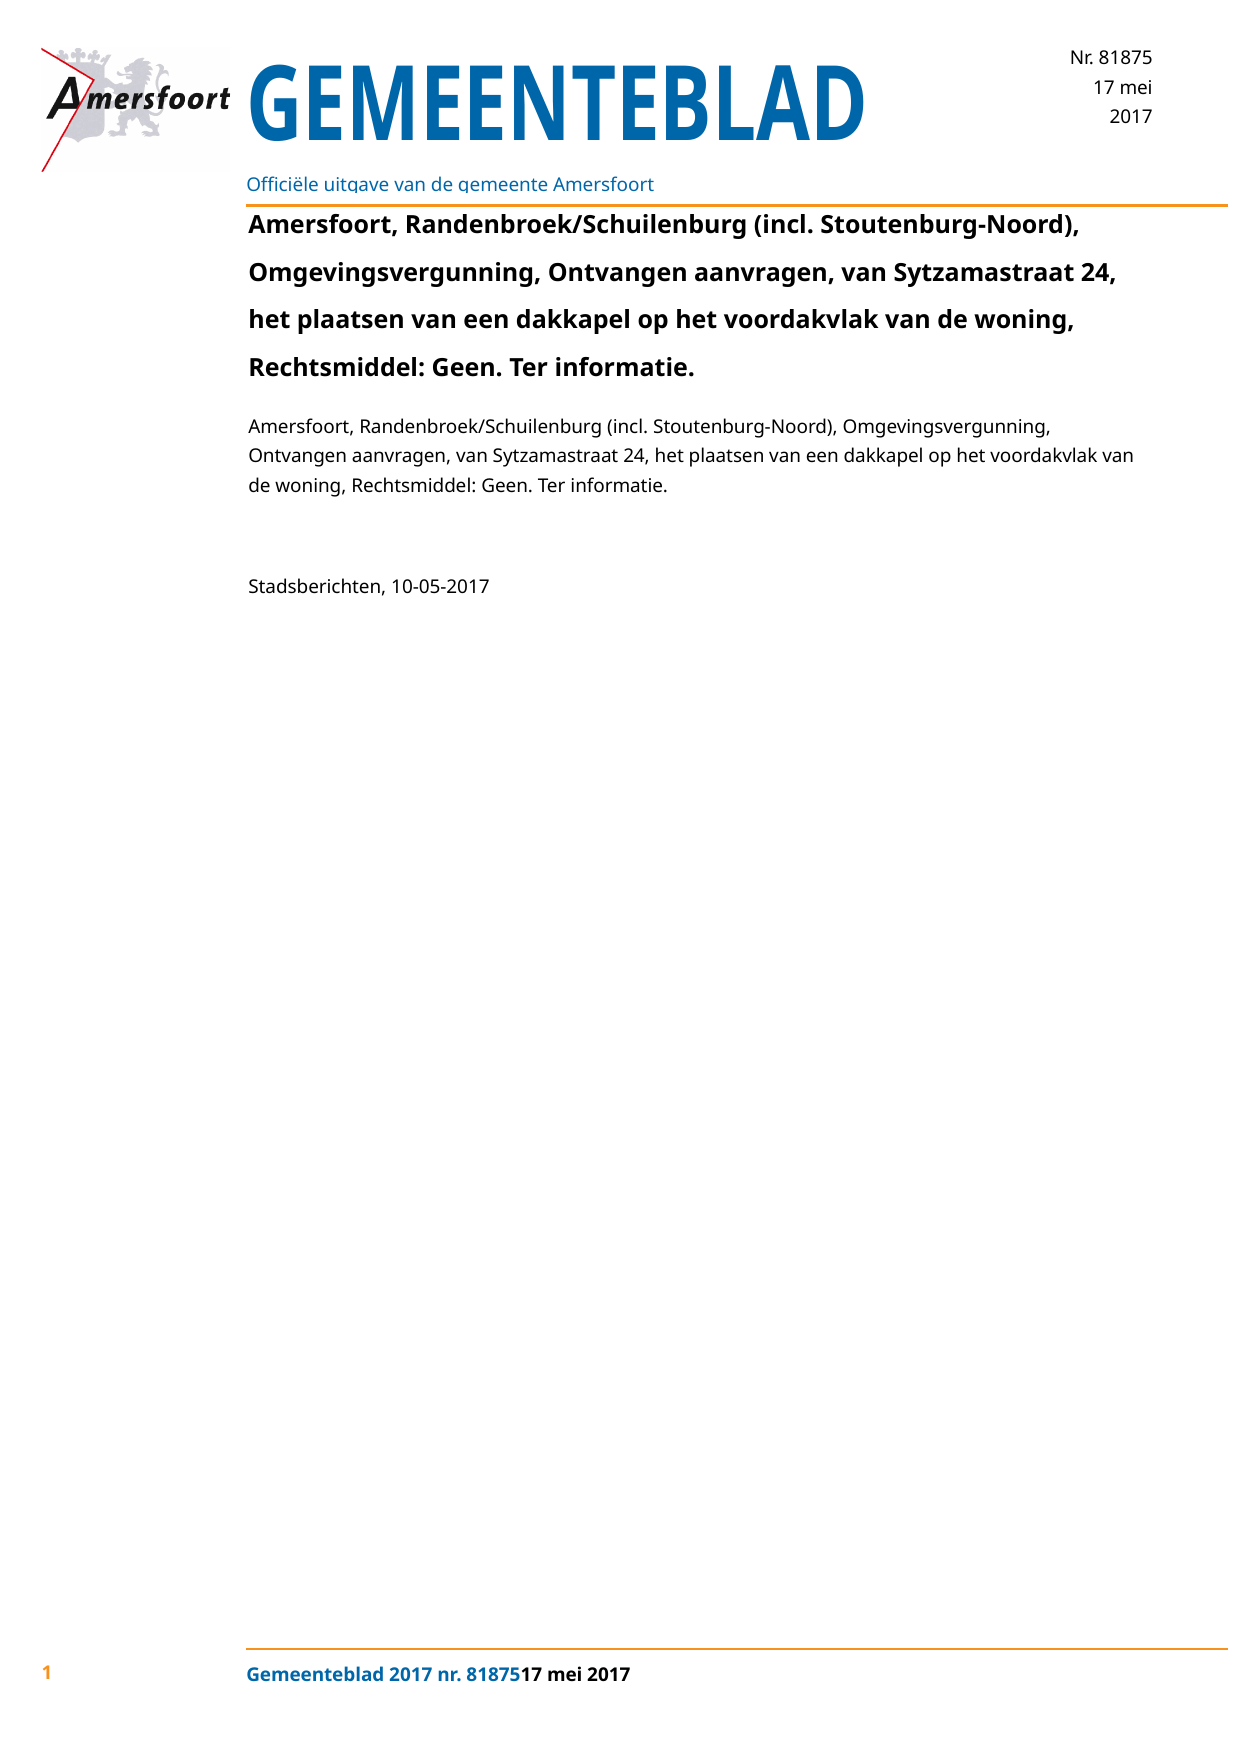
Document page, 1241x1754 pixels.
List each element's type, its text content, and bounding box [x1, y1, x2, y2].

picture [41, 47, 231, 172]
text Stadsberichten, 10-05-2017 [248, 573, 1152, 599]
text Amersfoort, Randenbroek/Schuilenburg (incl. Stoutenburg-Noord), Omgevingsvergunning, Ontvangen aanvragen, van Sytzamastraat 24, het plaatsen van een dakkapel op het voordakvlak van de woning, Rechtsmiddel: Geen. Ter informatie. [248, 413, 1152, 498]
text Amersfoort, Randenbroek/Schuilenburg (incl. Stoutenburg-Noord), Omgevingsvergunning, Ontvangen aanvragen, van Sytzamastraat 24, het plaatsen van een dakkapel op het voordakvlak van de woning, Rechtsmiddel: Geen. Ter informatie. [248, 207, 1152, 384]
